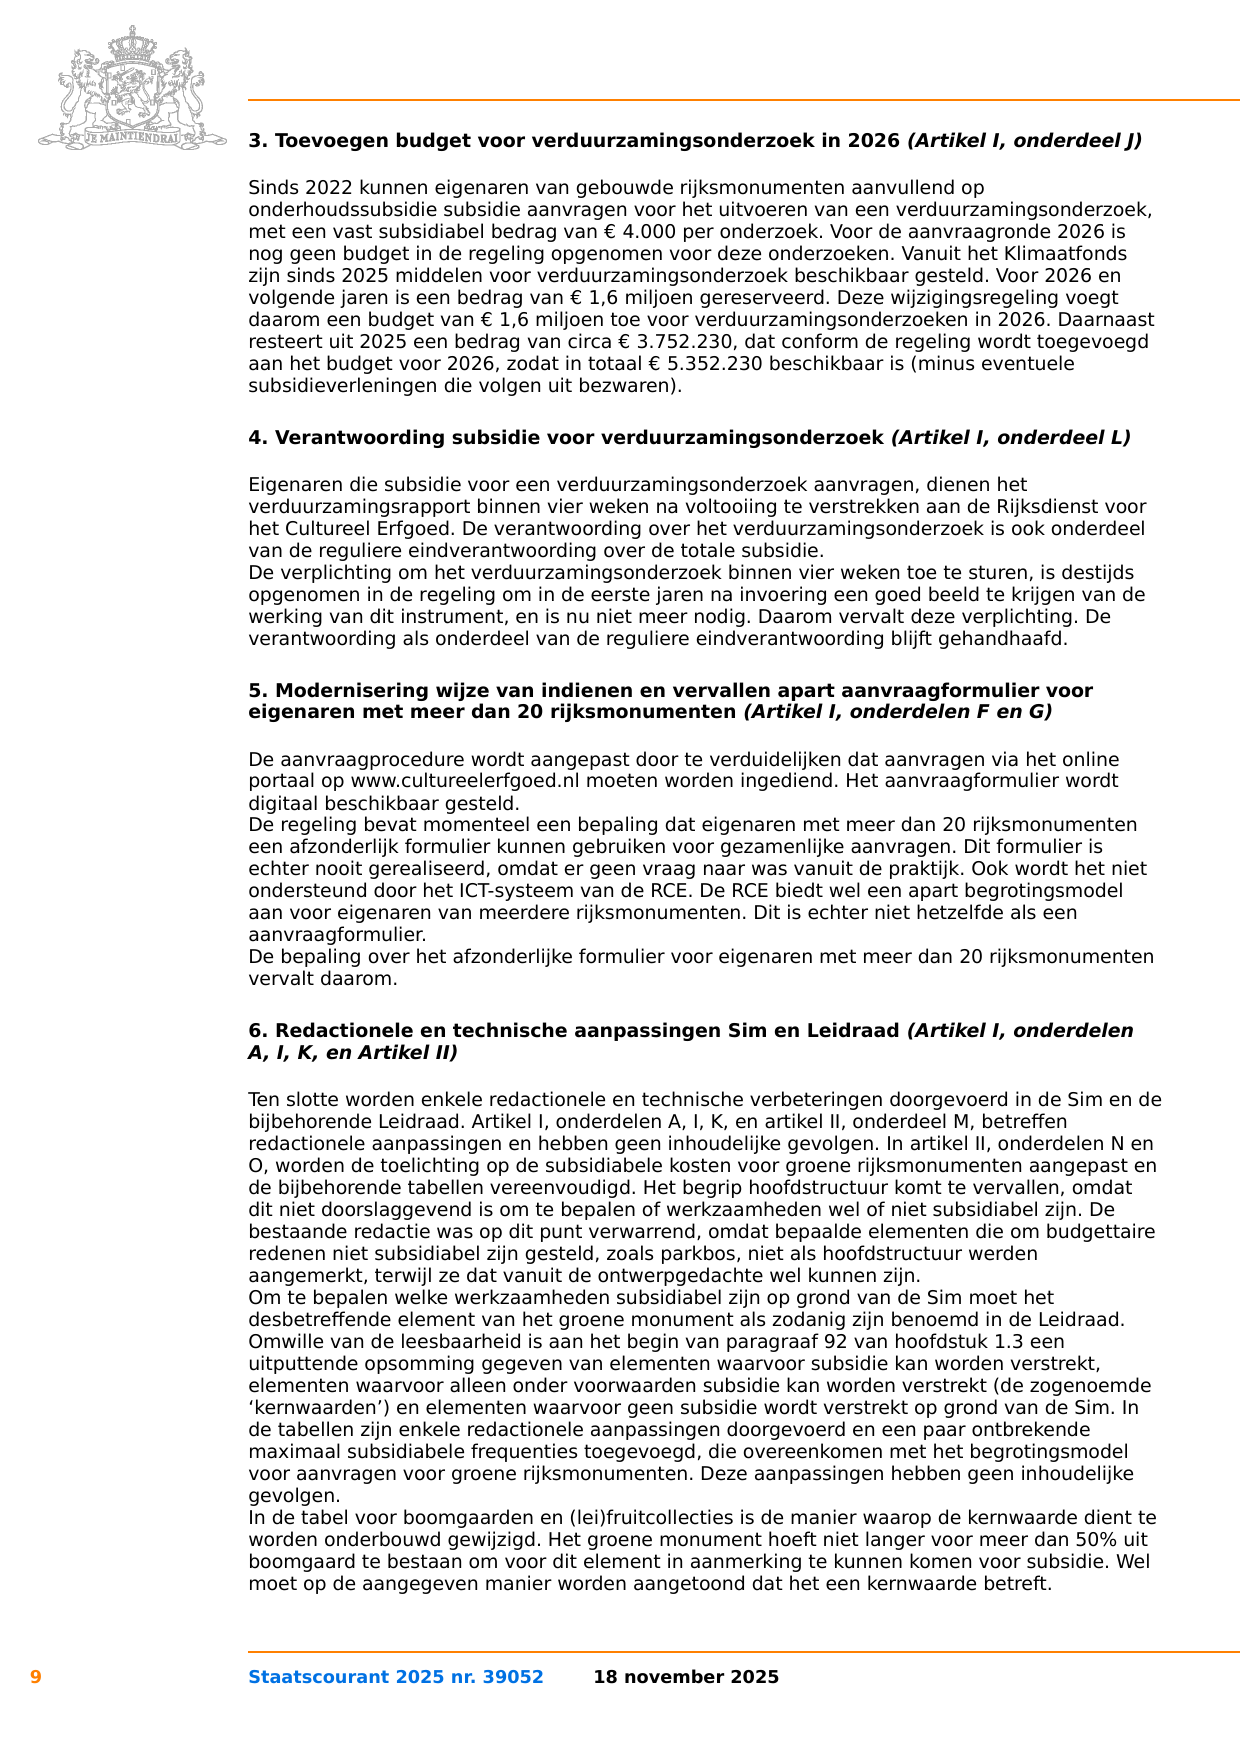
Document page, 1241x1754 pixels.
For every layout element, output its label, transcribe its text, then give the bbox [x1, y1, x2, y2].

subtitle 3. Toevoegen budget voor verduurzamingsonderzoek in 2026 (Artikel I, onderdeel J) [248, 130, 1163, 152]
text De verplichting om het verduurzamingsonderzoek binnen vier weken toe te sturen, is destijds opgenomen in de regeling om in de eerste jaren na invoering een goed beeld te krijgen van de werking van dit instrument, en is nu niet meer nodig. Daarom vervalt deze verplichting. De verantwoording als onderdeel van de reguliere eindverantwoording blijft gehandhaafd. [248, 562, 1163, 649]
subtitle 4. Verantwoording subsidie voor verduurzamingsonderzoek (Artikel I, onderdeel L) [248, 427, 1163, 449]
text De aanvraagprocedure wordt aangepast door te verduidelijken dat aanvragen via het online portaal op www.cultureelerfgoed.nl moeten worden ingediend. Het aanvraagformulier wordt digitaal beschikbaar gesteld. [248, 748, 1163, 814]
text Ten slotte worden enkele redactionele en technische verbeteringen doorgevoerd in de Sim en de bijbehorende Leidraad. Artikel I, onderdelen A, I, K, en artikel II, onderdeel M, betreffen redactionele aanpassingen en hebben geen inhoudelijke gevolgen. In artikel II, onderdelen N en O, worden de toelichting op de subsidiabele kosten voor groene rijksmonumenten aangepast en de bijbehorende tabellen vereenvoudigd. Het begrip hoofdstructuur komt te vervallen, omdat dit niet doorslaggevend is om te bepalen of werkzaamheden wel of niet subsidiabel zijn. De bestaande redactie was op dit punt verwarrend, omdat bepaalde elementen die om budgettaire redenen niet subsidiabel zijn gesteld, zoals parkbos, niet als hoofdstructuur werden aangemerkt, terwijl ze dat vanuit de ontwerpgedachte wel kunnen zijn. [248, 1089, 1163, 1287]
text Sinds 2022 kunnen eigenaren van gebouwde rijksmonumenten aanvullend op onderhoudssubsidie subsidie aanvragen voor het uitvoeren van een verduurzamingsonderzoek, met een vast subsidiabel bedrag van € 4.000 per onderzoek. Voor de aanvraagronde 2026 is nog geen budget in de regeling opgenomen voor deze onderzoeken. Vanuit het Klimaatfonds zijn sinds 2025 middelen voor verduurzamingsonderzoek beschikbaar gesteld. Voor 2026 en volgende jaren is een bedrag van € 1,6 miljoen gereserveerd. Deze wijzigingsregeling voegt daarom een budget van € 1,6 miljoen toe voor verduurzamingsonderzoeken in 2026. Daarnaast resteert uit 2025 een bedrag van circa € 3.752.230, dat conform de regeling wordt toegevoegd aan het budget voor 2026, zodat in totaal € 5.352.230 beschikbaar is (minus eventuele subsidieverleningen die volgen uit bezwaren). [248, 177, 1163, 397]
text De regeling bevat momenteel een bepaling dat eigenaren met meer dan 20 rijksmonumenten een afzonderlijk formulier kunnen gebruiken voor gezamenlijke aanvragen. Dit formulier is echter nooit gerealiseerd, omdat er geen vraag naar was vanuit de praktijk. Ook wordt het niet ondersteund door het ICT-systeem van de RCE. De RCE biedt wel een apart begrotingsmodel aan voor eigenaren van meerdere rijksmonumenten. Dit is echter niet hetzelfde als een aanvraagformulier. [248, 814, 1163, 946]
text In de tabel voor boomgaarden en (lei)fruitcollecties is de manier waarop de kernwaarde dient te worden onderbouwd gewijzigd. Het groene monument hoeft niet langer voor meer dan 50% uit boomgaard te bestaan om voor dit element in aanmerking te kunnen komen voor subsidie. Wel moet op de aangegeven manier worden aangetoond dat het een kernwaarde betreft. [248, 1507, 1163, 1595]
subtitle 5. Modernisering wijze van indienen en vervallen apart aanvraagformulier voor eigenaren met meer dan 20 rijksmonumenten (Artikel I, onderdelen F en G) [248, 679, 1163, 723]
subtitle 6. Redactionele en technische aanpassingen Sim en Leidraad (Artikel I, onderdelen A, I, K, en Artikel II) [248, 1020, 1163, 1064]
picture [38, 25, 227, 150]
text Om te bepalen welke werkzaamheden subsidiabel zijn op grond van de Sim moet het desbetreffende element van het groene monument als zodanig zijn benoemd in de Leidraad. Omwille van de leesbaarheid is aan het begin van paragraaf 92 van hoofdstuk 1.3 een uitputtende opsomming gegeven van elementen waarvoor subsidie kan worden verstrekt, elementen waarvoor alleen onder voorwaarden subsidie kan worden verstrekt (de zogenoemde ‘kernwaarden’) en elementen waarvoor geen subsidie wordt verstrekt op grond van de Sim. In de tabellen zijn enkele redactionele aanpassingen doorgevoerd en een paar ontbrekende maximaal subsidiabele frequenties toegevoegd, die overeenkomen met het begrotingsmodel voor aanvragen voor groene rijksmonumenten. Deze aanpassingen hebben geen inhoudelijke gevolgen. [248, 1287, 1163, 1507]
text De bepaling over het afzonderlijke formulier voor eigenaren met meer dan 20 rijksmonumenten vervalt daarom. [248, 946, 1163, 990]
text Eigenaren die subsidie voor een verduurzamingsonderzoek aanvragen, dienen het verduurzamingsrapport binnen vier weken na voltooiing te verstrekken aan de Rijksdienst voor het Cultureel Erfgoed. De verantwoording over het verduurzamingsonderzoek is ook onderdeel van de reguliere eindverantwoording over de totale subsidie. [248, 474, 1163, 562]
